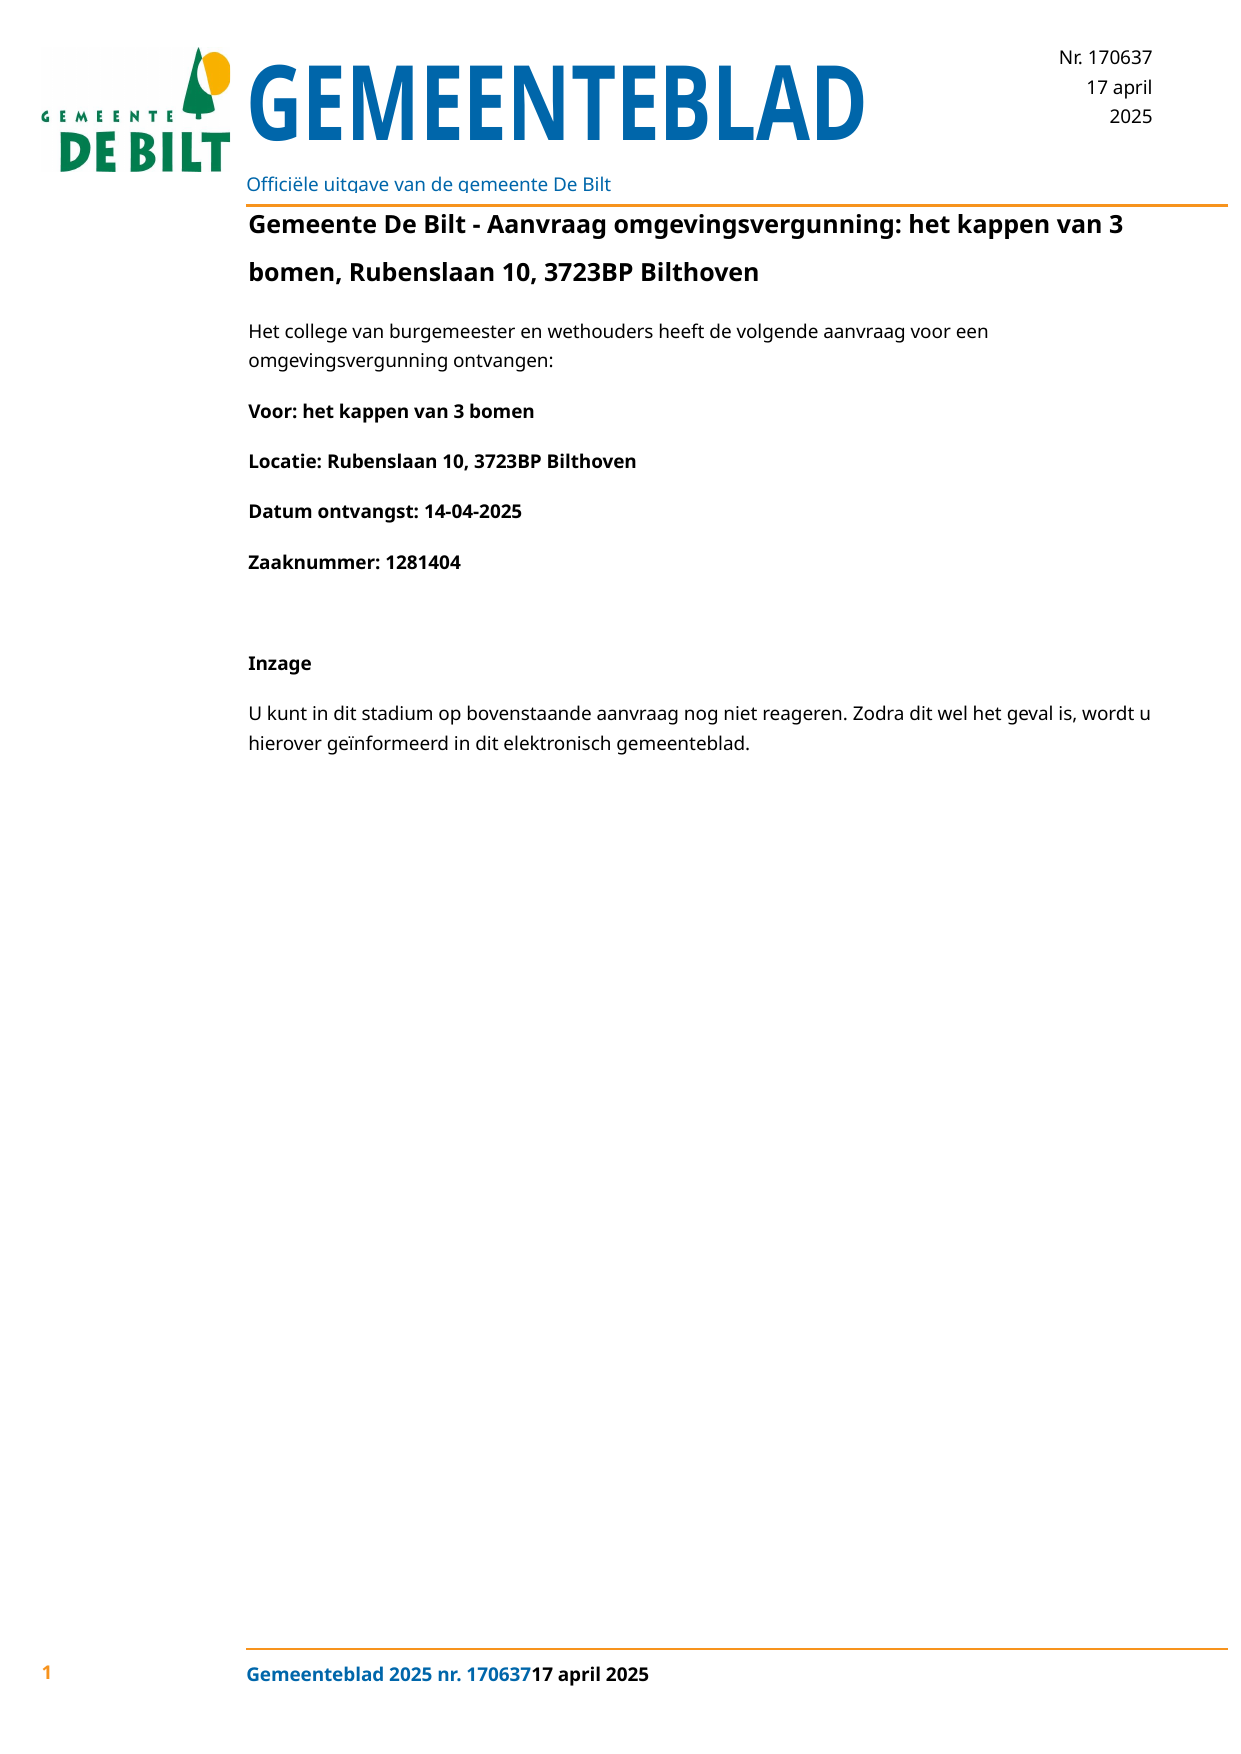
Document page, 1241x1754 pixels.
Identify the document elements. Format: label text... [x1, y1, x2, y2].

text U kunt in dit stadium op bovenstaande aanvraag nog niet reageren. Zodra dit wel het geval is, wordt u hierover geïnformeerd in dit elektronisch gemeenteblad. [248, 700, 1152, 756]
text Gemeente De Bilt - Aanvraag omgevingsvergunning: het kappen van 3 bomen, Rubenslaan 10, 3723BP Bilthoven [248, 207, 1152, 288]
text Het college van burgemeester en wethouders heeft de volgende aanvraag voor een omgevingsvergunning ontvangen: [248, 318, 1152, 373]
text Inzage [248, 650, 1152, 676]
text Datum ontvangst: 14-04-2025 [248, 499, 1152, 524]
text Voor: het kappen van 3 bomen [248, 398, 1152, 424]
picture [41, 47, 231, 172]
text Locatie: Rubenslaan 10, 3723BP Bilthoven [248, 448, 1152, 474]
text Zaaknummer: 1281404 [248, 549, 1152, 575]
